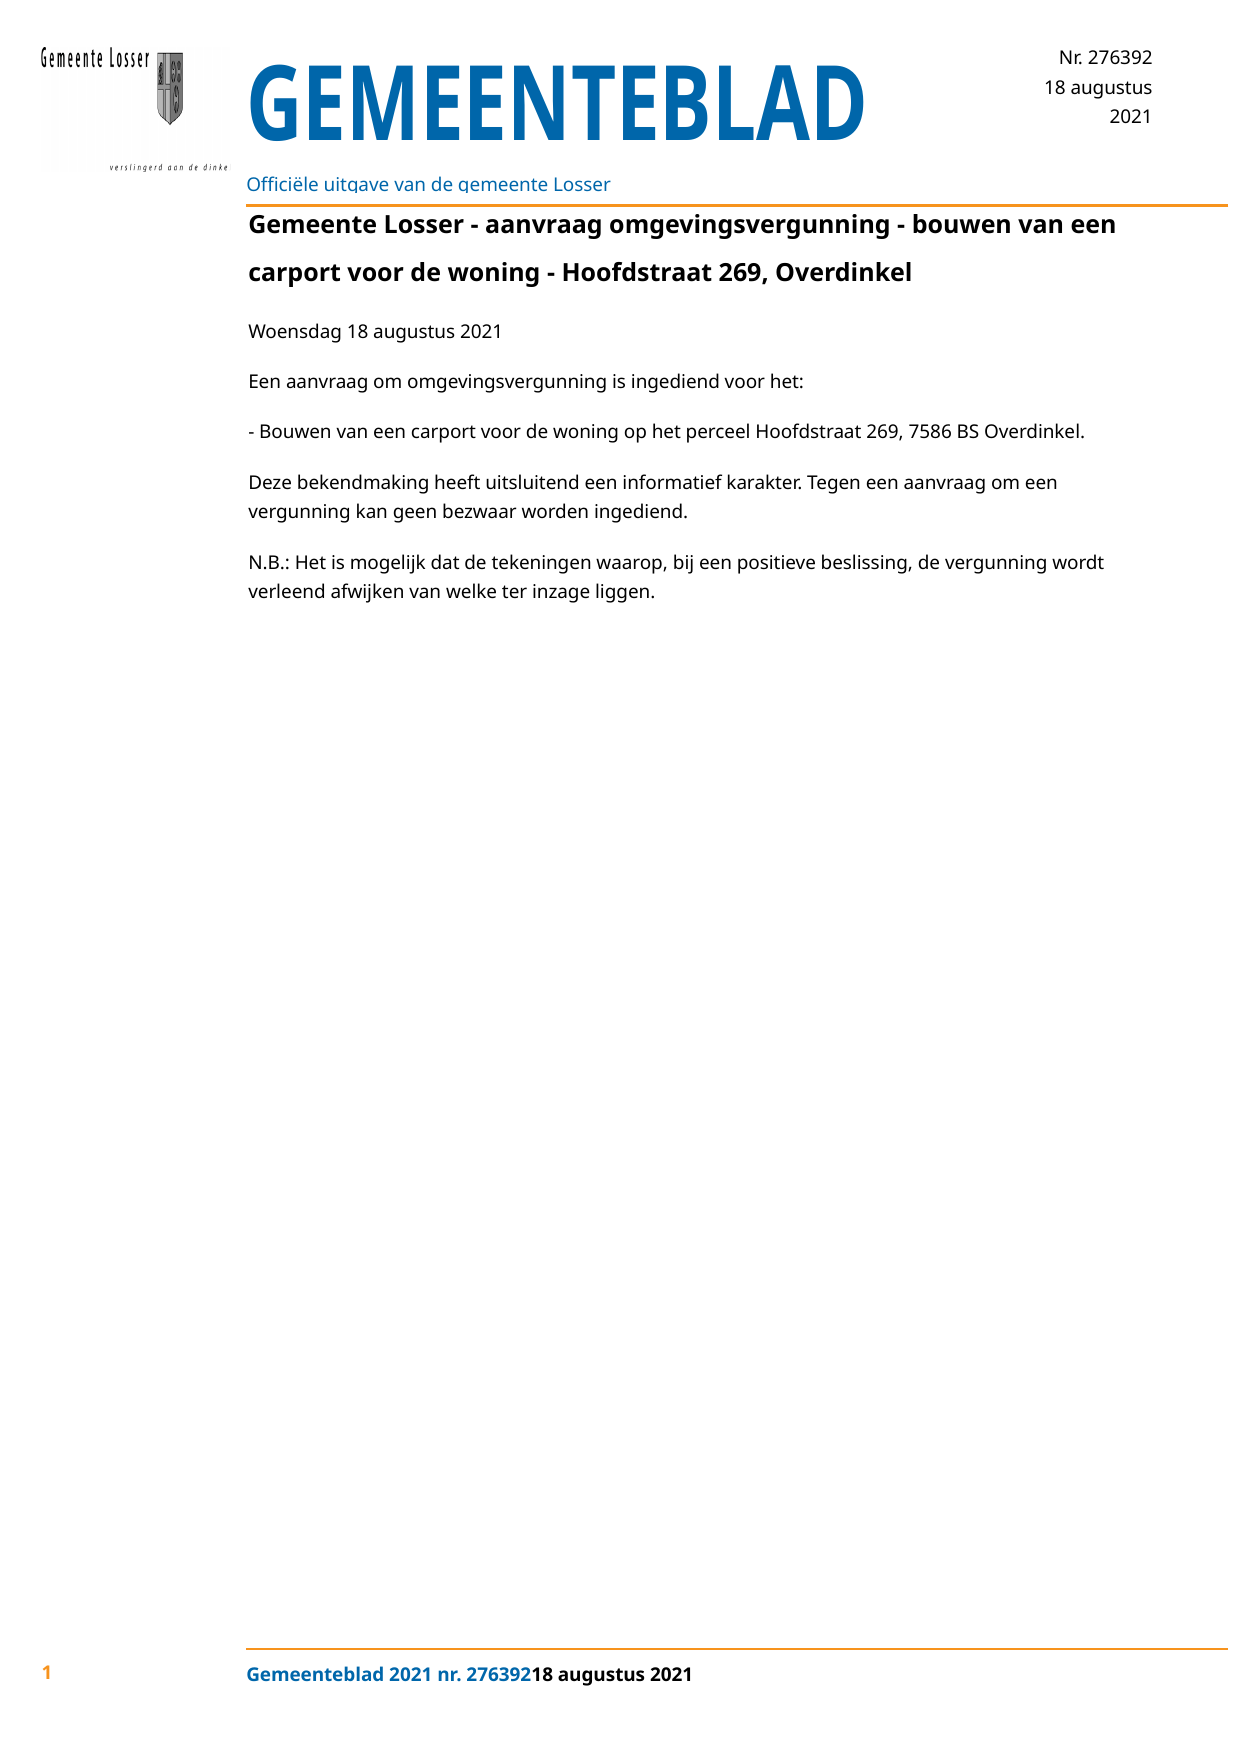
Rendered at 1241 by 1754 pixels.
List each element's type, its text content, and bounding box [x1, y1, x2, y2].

text Gemeente Losser - aanvraag omgevingsvergunning - bouwen van een carport voor de woning - Hoofdstraat 269, Overdinkel [248, 207, 1152, 288]
text Woensdag 18 augustus 2021 [248, 318, 1152, 344]
picture [41, 47, 231, 172]
text Deze bekendmaking heeft uitsluitend een informatief karakter. Tegen een aanvraag om een vergunning kan geen bezwaar worden ingediend. [248, 469, 1152, 524]
text Een aanvraag om omgevingsvergunning is ingediend voor het: [248, 368, 1152, 394]
text N.B.: Het is mogelijk dat de tekeningen waarop, bij een positieve beslissing, de vergunning wordt verleend afwijken van welke ter inzage liggen. [248, 549, 1152, 604]
text - Bouwen van een carport voor de woning op het perceel Hoofdstraat 269, 7586 BS Overdinkel. [248, 419, 1152, 444]
